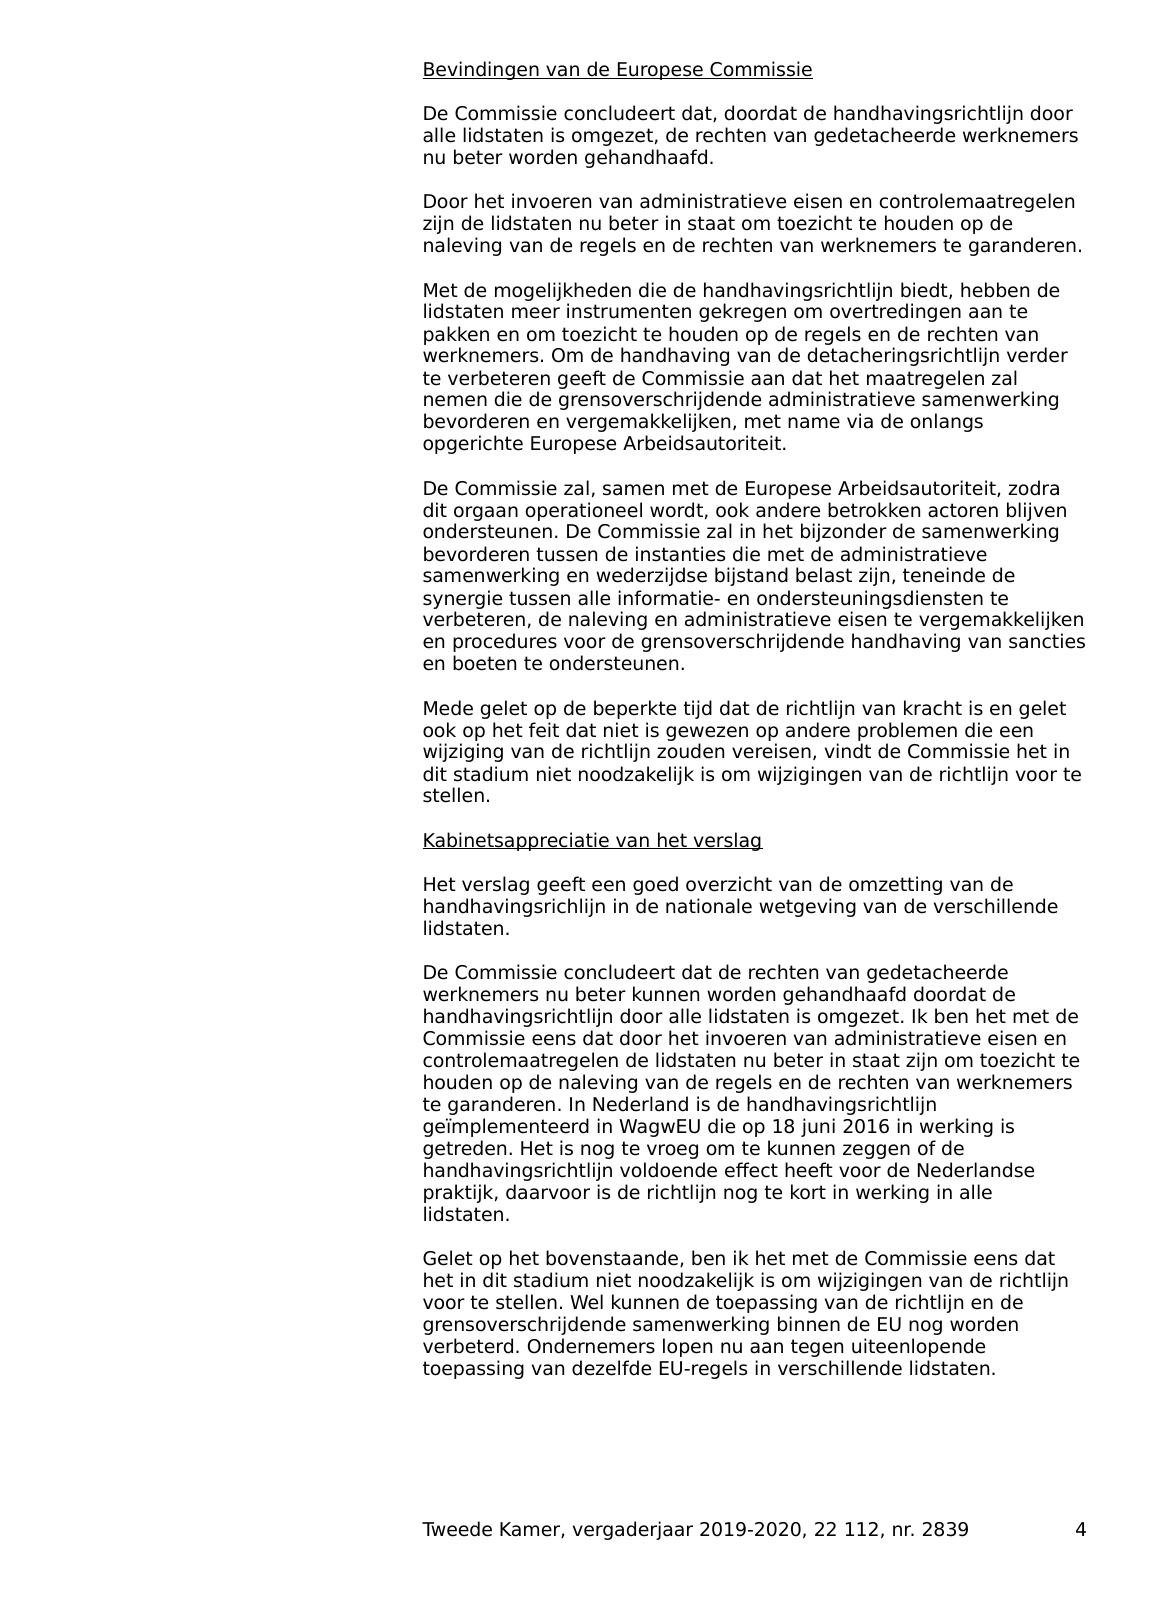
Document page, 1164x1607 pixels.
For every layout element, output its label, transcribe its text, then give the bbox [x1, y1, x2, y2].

text Gelet op het bovenstaande, ben ik het met de Commissie eens dat het in dit stadium niet noodzakelijk is om wijzigingen van de richtlijn voor te stellen. Wel kunnen de toepassing van de richtlijn en de grensoverschrijdende samenwerking binnen de EU nog worden verbeterd. Ondernemers lopen nu aan tegen uiteenlopende toepassing van dezelfde EU-regels in verschillende lidstaten. [422, 1248, 1087, 1380]
text Mede gelet op de beperkte tijd dat de richtlijn van kracht is en gelet ook op het feit dat niet is gewezen op andere problemen die een wijziging van de richtlijn zouden vereisen, vindt de Commissie het in dit stadium niet noodzakelijk is om wijzigingen van de richtlijn voor te stellen. [422, 697, 1087, 807]
text De Commissie zal, samen met de Europese Arbeidsautoriteit, zodra dit orgaan operationeel wordt, ook andere betrokken actoren blijven ondersteunen. De Commissie zal in het bijzonder de samenwerking bevorderen tussen de instanties die met de administratieve samenwerking en wederzijdse bijstand belast zijn, teneinde de synergie tussen alle informatie- en ondersteuningsdiensten te verbeteren, de naleving en administratieve eisen te vergemakkelijken en procedures voor de grensoverschrijdende handhaving van sancties en boeten te ondersteunen. [422, 477, 1087, 675]
text Met de mogelijkheden die de handhavingsrichtlijn biedt, hebben de lidstaten meer instrumenten gekregen om overtredingen aan te pakken en om toezicht te houden op de regels en de rechten van werknemers. Om de handhaving van de detacheringsrichtlijn verder te verbeteren geeft de Commissie aan dat het maatregelen zal nemen die de grensoverschrijdende administratieve samenwerking bevorderen en vergemakkelijken, met name via de onlangs opgerichte Europese Arbeidsautoriteit. [422, 279, 1087, 455]
text De Commissie concludeert dat de rechten van gedetacheerde werknemers nu beter kunnen worden gehandhaafd doordat de handhavingsrichtlijn door alle lidstaten is omgezet. Ik ben het met de Commissie eens dat door het invoeren van administratieve eisen en controlemaatregelen de lidstaten nu beter in staat zijn om toezicht te houden op de naleving van de regels en de rechten van werknemers te garanderen. In Nederland is de handhavingsrichtlijn geïmplementeerd in WagwEU die op 18 juni 2016 in werking is getreden. Het is nog te vroeg om te kunnen zeggen of de handhavingsrichtlijn voldoende effect heeft voor de Nederlandse praktijk, daarvoor is de richtlijn nog te kort in werking in alle lidstaten. [422, 962, 1087, 1226]
subtitle Kabinetsappreciatie van het verslag [422, 829, 1087, 852]
text De Commissie concludeert dat, doordat de handhavingsrichtlijn door alle lidstaten is omgezet, de rechten van gedetacheerde werknemers nu beter worden gehandhaafd. [422, 103, 1087, 169]
text Het verslag geeft een goed overzicht van de omzetting van de handhavingsrichlijn in de nationale wetgeving van de verschillende lidstaten. [422, 874, 1087, 940]
text Door het invoeren van administratieve eisen en controlemaatregelen zijn de lidstaten nu beter in staat om toezicht te houden op de naleving van de regels en de rechten van werknemers te garanderen. [422, 191, 1087, 257]
subtitle Bevindingen van de Europese Commissie [422, 59, 1087, 81]
